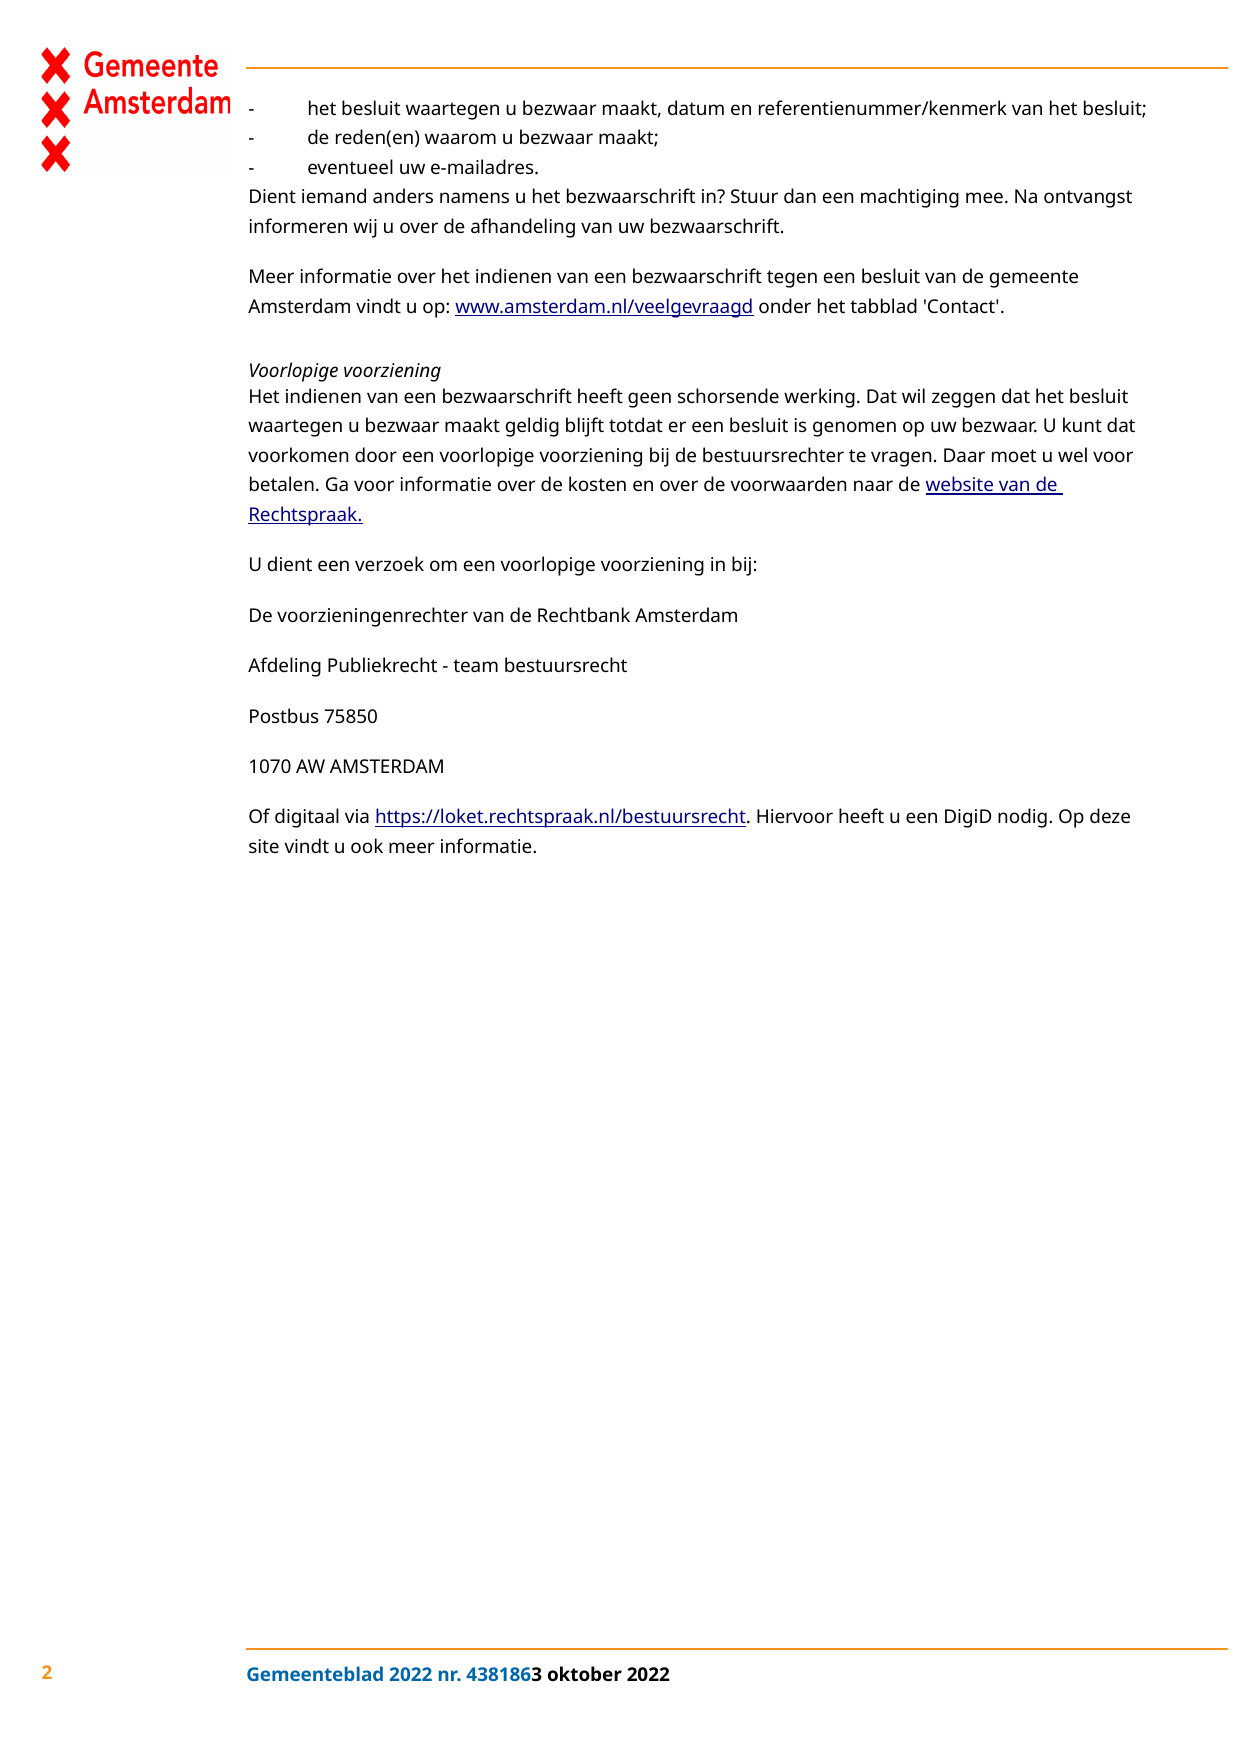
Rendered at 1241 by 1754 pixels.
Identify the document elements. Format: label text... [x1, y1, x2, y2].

text Postbus 75850 [248, 703, 1152, 728]
list de reden(en) waarom u bezwaar maakt; [248, 124, 1152, 150]
list het besluit waartegen u bezwaar maakt, datum en referentienummer/kenmerk van het besluit; [248, 95, 1152, 121]
text 1070 AW AMSTERDAM [248, 753, 1152, 779]
text Meer informatie over het indienen van een bezwaarschrift tegen een besluit van de gemeente Amsterdam vindt u op: www.amsterdam.nl/veelgevraagd onder het tabblad 'Contact'. [248, 263, 1152, 319]
text Of digitaal via https://loket.rechtspraak.nl/bestuursrecht. Hiervoor heeft u een DigiD nodig. Op deze site vindt u ook meer informatie. [248, 804, 1152, 859]
text Voorlopige voorziening [248, 357, 1152, 383]
text Dient iemand anders namens u het bezwaarschrift in? Stuur dan een machtiging mee. Na ontvangst informeren wij u over de afhandeling van uw bezwaarschrift. [248, 183, 1152, 239]
list eventueel uw e-mailadres. [248, 154, 1152, 180]
text Het indienen van een bezwaarschrift heeft geen schorsende werking. Dat wil zeggen dat het besluit waartegen u bezwaar maakt geldig blijft totdat er een besluit is genomen op uw bezwaar. U kunt dat voorkomen door een voorlopige voorziening bij de bestuursrechter te vragen. Daar moet u wel voor betalen. Ga voor informatie over de kosten en over de voorwaarden naar de website van de Rechtspraak. [248, 383, 1152, 527]
picture [41, 47, 231, 172]
text Afdeling Publiekrecht - team bestuursrecht [248, 652, 1152, 678]
text De voorzieningenrechter van de Rechtbank Amsterdam [248, 602, 1152, 628]
text U dient een verzoek om een voorlopige voorziening in bij: [248, 552, 1152, 577]
